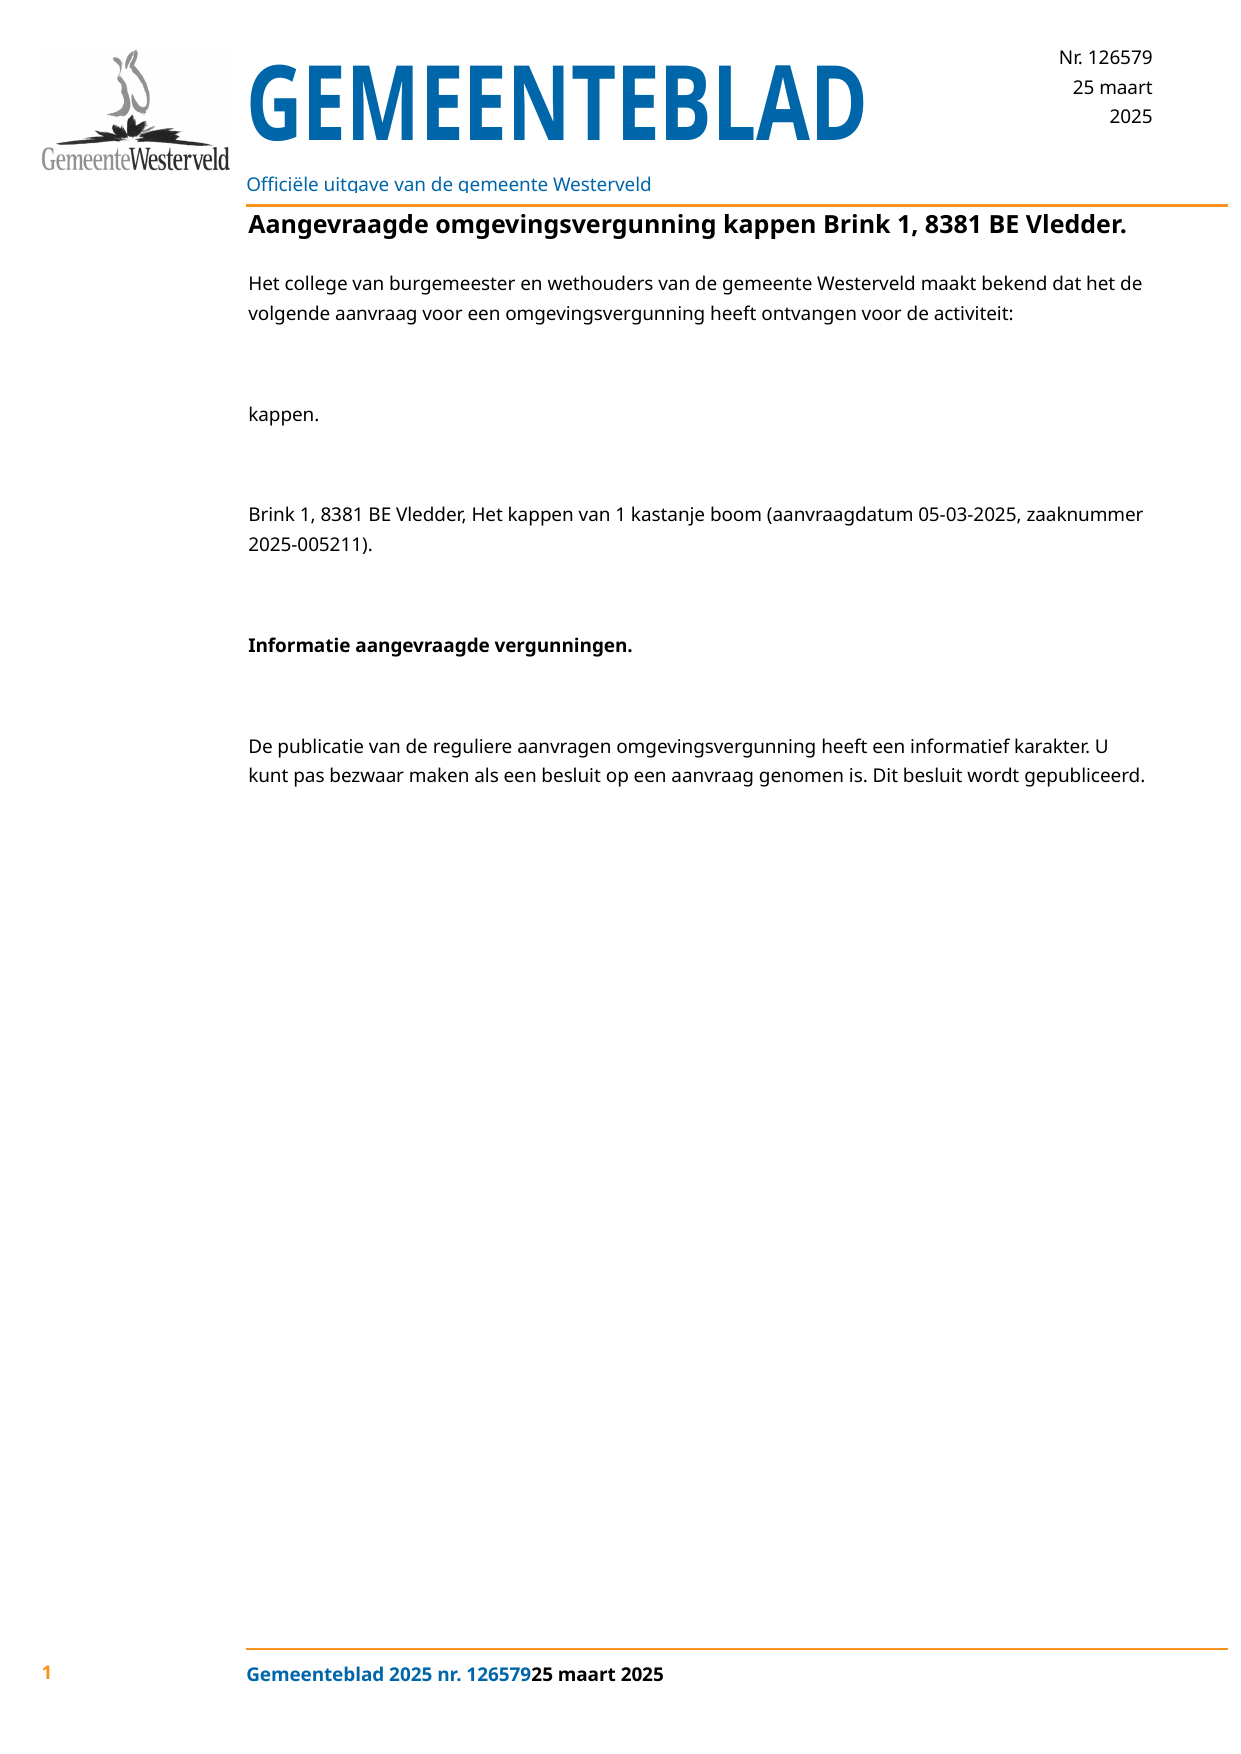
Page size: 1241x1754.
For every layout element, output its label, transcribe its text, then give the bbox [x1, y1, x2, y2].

text De publicatie van de reguliere aanvragen omgevingsvergunning heeft een informatief karakter. U kunt pas bezwaar maken als een besluit op een aanvraag genomen is. Dit besluit wordt gepubliceerd. [248, 733, 1152, 788]
text Informatie aangevraagde vergunningen. [248, 632, 1152, 658]
text kappen. [248, 401, 1152, 426]
picture [41, 47, 231, 172]
text Brink 1, 8381 BE Vledder, Het kappen van 1 kastanje boom (aanvraagdatum 05-03-2025, zaaknummer 2025-005211). [248, 502, 1152, 557]
text Aangevraagde omgevingsvergunning kappen Brink 1, 8381 BE Vledder. [248, 207, 1152, 241]
text Het college van burgemeester en wethouders van de gemeente Westerveld maakt bekend dat het de volgende aanvraag voor een omgevingsvergunning heeft ontvangen voor de activiteit: [248, 270, 1152, 326]
